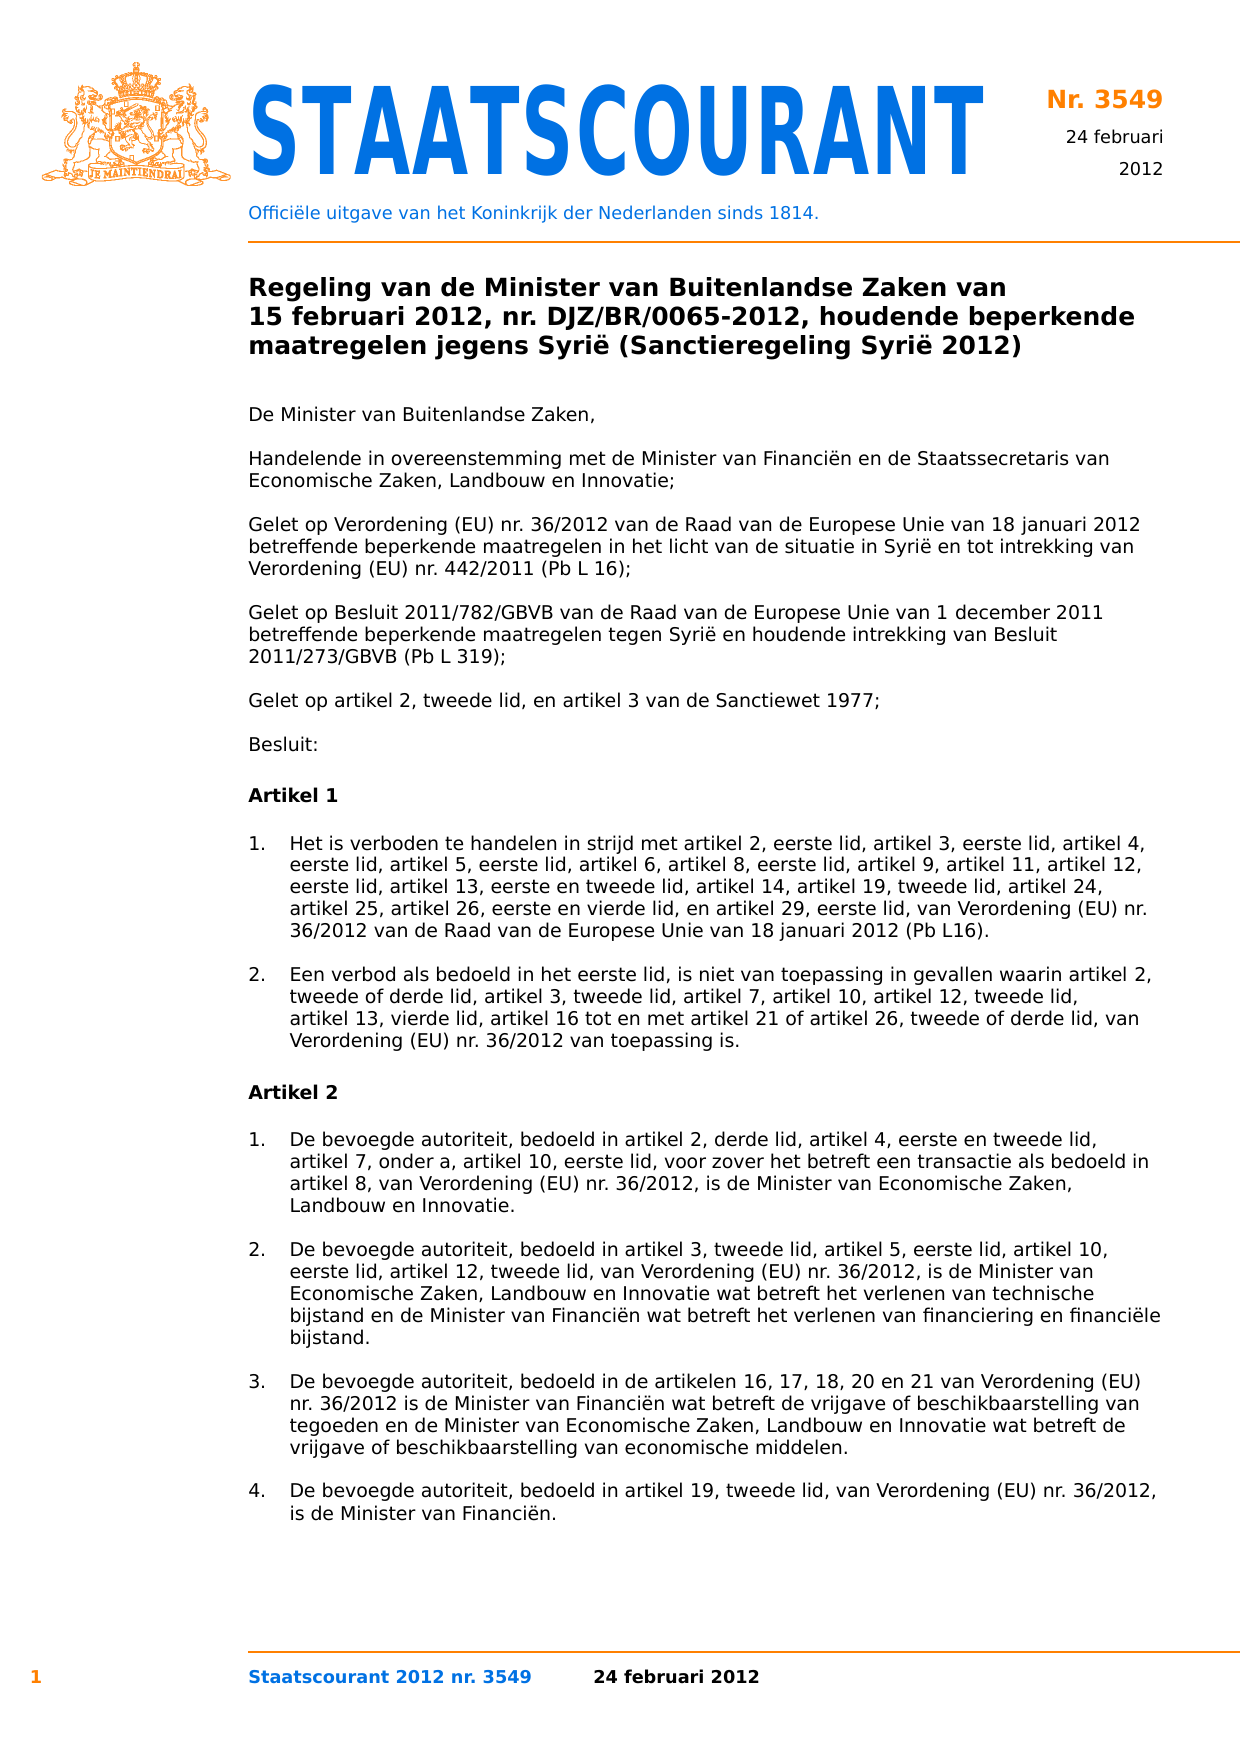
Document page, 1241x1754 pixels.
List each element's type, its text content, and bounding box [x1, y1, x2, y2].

text Gelet op Besluit 2011/782/GBVB van de Raad van de Europese Unie van 1 december 2011 betreffende beperkende maatregelen tegen Syrië en houdende intrekking van Besluit 2011/273/GBVB (Pb L 319); [248, 602, 1163, 668]
subtitle Regeling van de Minister van Buitenlandse Zaken van 15 februari 2012, nr. DJZ/BR/0065-2012, houdende beperkende maatregelen jegens Syrië (Sanctieregeling Syrië 2012) [248, 273, 1163, 361]
text 2. De bevoegde autoriteit, bedoeld in artikel 3, tweede lid, artikel 5, eerste lid, artikel 10, eerste lid, artikel 12, tweede lid, van Verordening (EU) nr. 36/2012, is de Minister van Economische Zaken, Landbouw en Innovatie wat betreft het verlenen van technische bijstand en de Minister van Financiën wat betreft het verlenen van financiering en financiële bijstand. [248, 1239, 1163, 1349]
table_cell Officiële uitgave van het Koninkrijk der Nederlanden sinds 1814. [248, 203, 1240, 241]
table_cell 24 februari [998, 121, 1240, 153]
text De Minister van Buitenlandse Zaken, [248, 404, 1163, 426]
text 1. De bevoegde autoriteit, bedoeld in artikel 2, derde lid, artikel 4, eerste en tweede lid, artikel 7, onder a, artikel 10, eerste lid, voor zover het betreft een transactie als bedoeld in artikel 8, van Verordening (EU) nr. 36/2012, is de Minister van Economische Zaken, Landbouw en Innovatie. [248, 1129, 1163, 1217]
subtitle Artikel 1 [248, 785, 1163, 807]
text 4. De bevoegde autoriteit, bedoeld in artikel 19, tweede lid, van Verordening (EU) nr. 36/2012, is de Minister van Financiën. [248, 1480, 1163, 1524]
text Besluit: [248, 733, 1163, 755]
table_cell 2012 [998, 153, 1240, 203]
picture [41, 62, 231, 186]
text Gelet op Verordening (EU) nr. 36/2012 van de Raad van de Europese Unie van 18 januari 2012 betreffende beperkende maatregelen in het licht van de situatie in Syrië en tot intrekking van Verordening (EU) nr. 442/2011 (Pb L 16); [248, 514, 1163, 580]
text 2. Een verbod als bedoeld in het eerste lid, is niet van toepassing in gevallen waarin artikel 2, tweede of derde lid, artikel 3, tweede lid, artikel 7, artikel 10, artikel 12, tweede lid, artikel 13, vierde lid, artikel 16 tot en met artikel 21 of artikel 26, tweede of derde lid, van Verordening (EU) nr. 36/2012 van toepassing is. [248, 964, 1163, 1052]
subtitle Artikel 2 [248, 1082, 1163, 1104]
text 1. Het is verboden te handelen in strijd met artikel 2, eerste lid, artikel 3, eerste lid, artikel 4, eerste lid, artikel 5, eerste lid, artikel 6, artikel 8, eerste lid, artikel 9, artikel 11, artikel 12, eerste lid, artikel 13, eerste en tweede lid, artikel 14, artikel 19, tweede lid, artikel 24, artikel 25, artikel 26, eerste en vierde lid, en artikel 29, eerste lid, van Verordening (EU) nr. 36/2012 van de Raad van de Europese Unie van 18 januari 2012 (Pb L16). [248, 832, 1163, 942]
table_header Nr. 3549 [998, 62, 1240, 121]
table_header [25, 62, 248, 241]
text Handelende in overeenstemming met de Minister van Financiën en de Staatssecretaris van Economische Zaken, Landbouw en Innovatie; [248, 448, 1163, 492]
table_header STAATSCOURANT [248, 62, 998, 203]
text 3. De bevoegde autoriteit, bedoeld in de artikelen 16, 17, 18, 20 en 21 van Verordening (EU) nr. 36/2012 is de Minister van Financiën wat betreft de vrijgave of beschikbaarstelling van tegoeden en de Minister van Economische Zaken, Landbouw en Innovatie wat betreft de vrijgave of beschikbaarstelling van economische middelen. [248, 1371, 1163, 1458]
text Gelet op artikel 2, tweede lid, en artikel 3 van de Sanctiewet 1977; [248, 689, 1163, 712]
